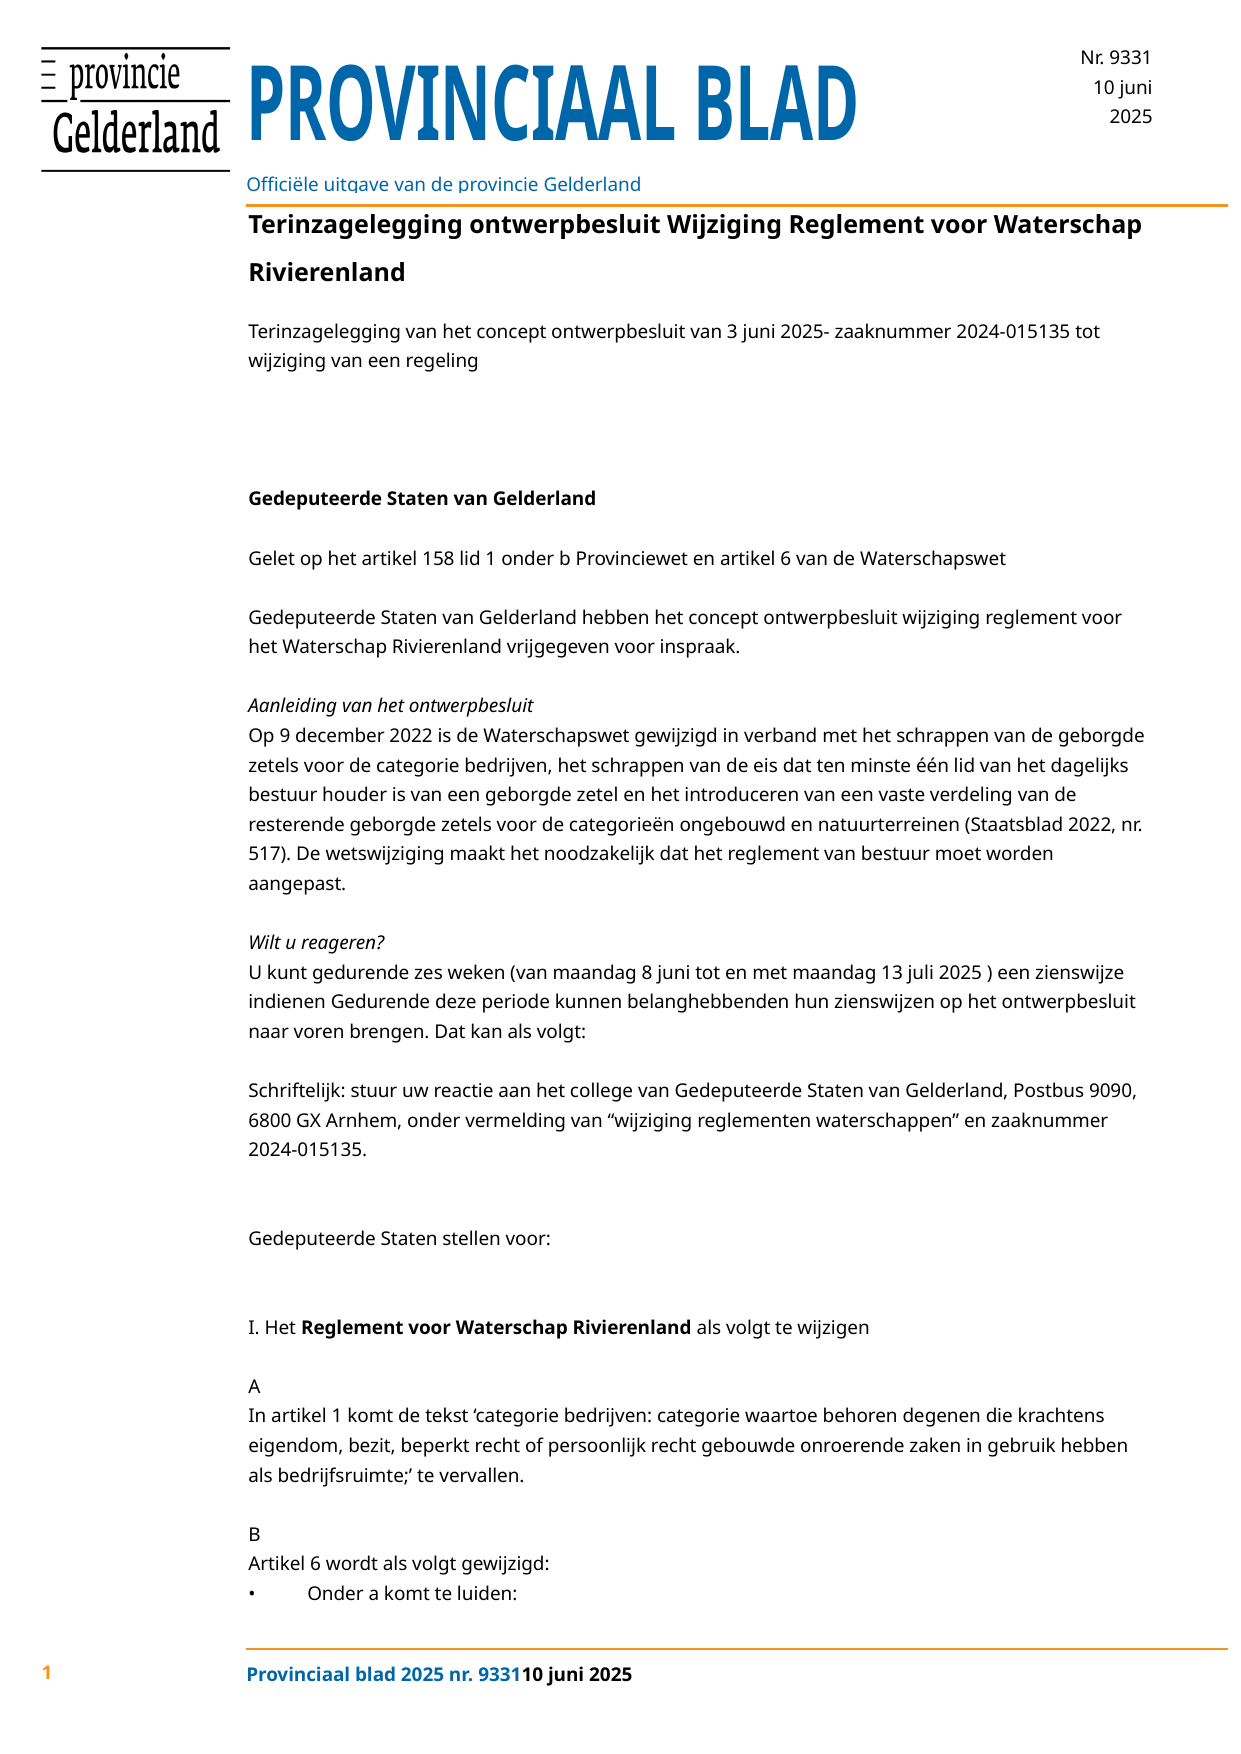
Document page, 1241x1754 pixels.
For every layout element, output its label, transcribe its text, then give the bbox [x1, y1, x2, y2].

text Artikel 6 wordt als volgt gewijzigd: [248, 1551, 1152, 1576]
text Gedeputeerde Staten van Gelderland hebben het concept ontwerpbesluit wijziging reglement voor het Waterschap Rivierenland vrijgegeven voor inspraak. [248, 604, 1152, 659]
text In artikel 1 komt de tekst ‘categorie bedrijven: categorie waartoe behoren degenen die krachtens eigendom, bezit, beperkt recht of persoonlijk recht gebouwde onroerende zaken in gebruik hebben als bedrijfsruimte;’ te vervallen. [248, 1403, 1152, 1487]
text I. Het Reglement voor Waterschap Rivierenland als volgt te wijzigen [248, 1314, 1152, 1339]
text U kunt gedurende zes weken (van maandag 8 juni tot en met maandag 13 juli 2025 ) een zienswijze indienen Gedurende deze periode kunnen belanghebbenden hun zienswijzen op het ontwerpbesluit naar voren brengen. Dat kan als volgt: [248, 959, 1152, 1044]
text Terinzagelegging ontwerpbesluit Wijziging Reglement voor Waterschap Rivierenland [248, 207, 1152, 288]
text Aanleiding van het ontwerpbesluit [248, 693, 1152, 718]
text A [248, 1373, 1152, 1399]
text B [248, 1521, 1152, 1547]
text Op 9 december 2022 is de Waterschapswet gewijzigd in verband met het schrappen van de geborgde zetels voor de categorie bedrijven, het schrappen van de eis dat ten minste één lid van het dagelijks bestuur houder is van een geborgde zetel en het introduceren van een vaste verdeling van de resterende geborgde zetels voor de categorieën ongebouwd en natuurterreinen (Staatsblad 2022, nr. 517). De wetswijziging maakt het noodzakelijk dat het reglement van bestuur moet worden aangepast. [248, 722, 1152, 896]
picture [41, 47, 231, 172]
text Wilt u reageren? [248, 929, 1152, 955]
list Onder a komt te luiden: [248, 1580, 1152, 1606]
text Gelet op het artikel 158 lid 1 onder b Provinciewet en artikel 6 van de Waterschapswet [248, 545, 1152, 570]
text Schriftelijk: stuur uw reactie aan het college van Gedeputeerde Staten van Gelderland, Postbus 9090, 6800 GX Arnhem, onder vermelding van “wijziging reglementen waterschappen” en zaaknummer 2024-015135. [248, 1077, 1152, 1162]
text Gedeputeerde Staten stellen voor: [248, 1225, 1152, 1251]
text Terinzagelegging van het concept ontwerpbesluit van 3 juni 2025- zaaknummer 2024-015135 tot wijziging van een regeling [248, 318, 1152, 373]
text Gedeputeerde Staten van Gelderland [248, 486, 1152, 511]
